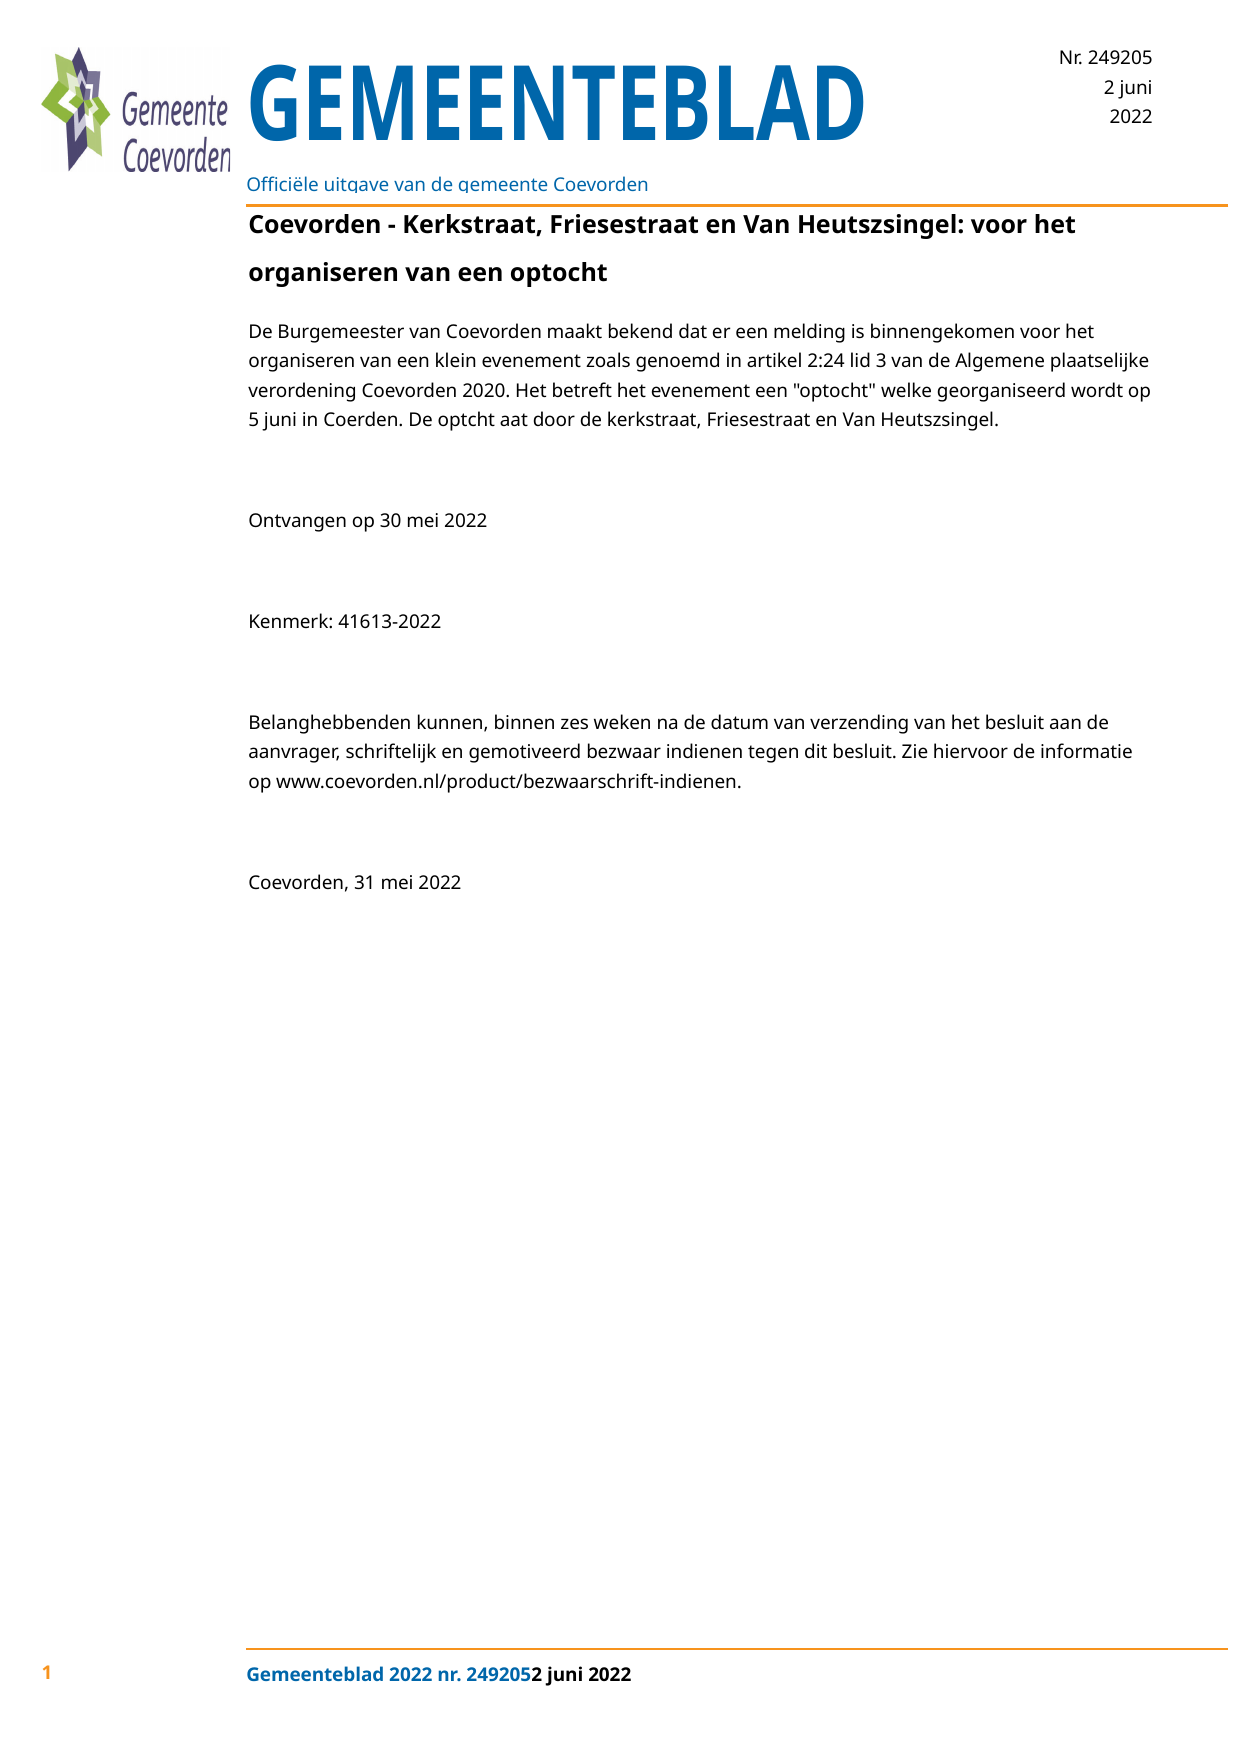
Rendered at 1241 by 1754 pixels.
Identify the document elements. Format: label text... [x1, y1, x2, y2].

picture [41, 47, 231, 172]
text Coevorden, 31 mei 2022 [248, 869, 1152, 895]
text Coevorden - Kerkstraat, Friesestraat en Van Heutszsingel: voor het organiseren van een optocht [248, 207, 1152, 288]
text De Burgemeester van Coevorden maakt bekend dat er een melding is binnengekomen voor het organiseren van een klein evenement zoals genoemd in artikel 2:24 lid 3 van de Algemene plaatselijke verordening Coevorden 2020. Het betreft het evenement een "optocht" welke georganiseerd wordt op 5 juni in Coerden. De optcht aat door de kerkstraat, Friesestraat en Van Heutszsingel. [248, 318, 1152, 432]
text Belanghebbenden kunnen, binnen zes weken na de datum van verzending van het besluit aan de aanvrager, schriftelijk en gemotiveerd bezwaar indienen tegen dit besluit. Zie hiervoor de informatie op www.coevorden.nl/product/bezwaarschrift-indienen. [248, 709, 1152, 794]
text Kenmerk: 41613-2022 [248, 608, 1152, 634]
text Ontvangen op 30 mei 2022 [248, 507, 1152, 533]
